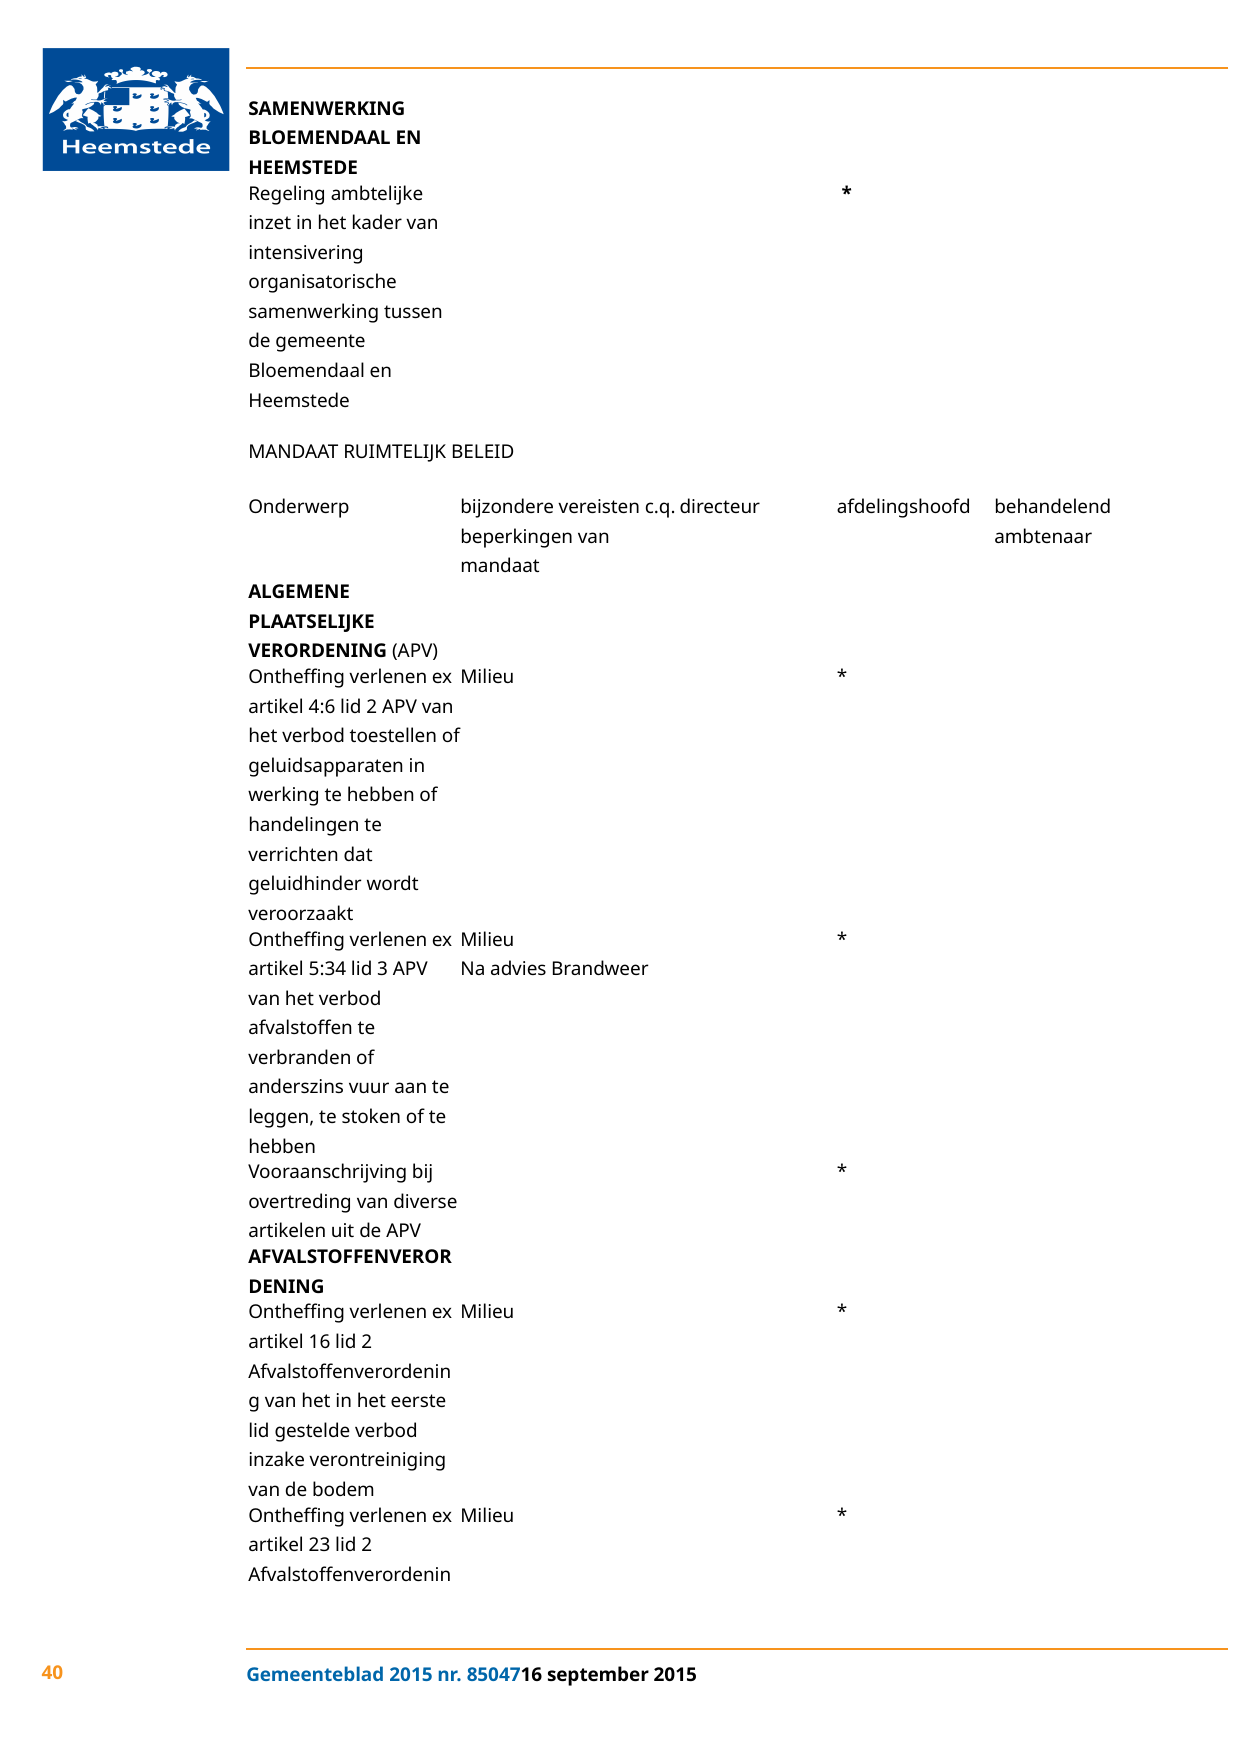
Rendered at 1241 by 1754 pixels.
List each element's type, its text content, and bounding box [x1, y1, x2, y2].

table_cell [994, 1502, 1152, 1587]
table_cell [679, 579, 837, 663]
table_cell [841, 95, 996, 180]
table_cell Ontheffing verlenen ex artikel 5:34 lid 3 APV van het verbod afvalstoffen te verbranden of anderszins vuur aan te leggen, te stoken of te hebben [248, 926, 460, 1158]
text MANDAAT RUIMTELIJK BELEID [248, 438, 1152, 464]
table_cell [994, 926, 1152, 1158]
table_cell [457, 180, 686, 412]
table_cell [457, 95, 686, 180]
table_cell Regeling ambtelijke inzet in het kader van intensivering organisatorische samenwerking tussen de gemeente Bloemendaal en Heemstede [248, 180, 457, 412]
table_cell [686, 180, 841, 412]
picture [41, 47, 231, 172]
table_header behandelend ambtenaar [994, 494, 1152, 578]
table_cell [460, 1244, 679, 1299]
table_cell [994, 1299, 1152, 1502]
table_cell * [837, 1299, 994, 1502]
table_cell Ontheffing verlenen ex artikel 16 lid 2 Afvalstoffenverordening van het in het eerste lid gestelde verbod inzake verontreiniging van de bodem [248, 1299, 460, 1502]
table_header Onderwerp [248, 494, 460, 578]
table_cell [679, 1244, 837, 1299]
table_cell [837, 579, 994, 663]
table_cell * [837, 1502, 994, 1587]
table_cell Vooraanschrijving bij overtreding van diverse artikelen uit de APV [248, 1159, 460, 1243]
table_cell [837, 1244, 994, 1299]
table_cell * [837, 1159, 994, 1243]
table_cell [460, 1159, 679, 1243]
table_header afdelingshoofd [837, 494, 994, 578]
table_cell [679, 926, 837, 1158]
table_cell Ontheffing verlenen ex artikel 4:6 lid 2 APV van het verbod toestellen of geluidsapparaten in werking te hebben of handelingen te verrichten dat geluidhinder wordt veroorzaakt [248, 663, 460, 926]
table_cell ALGEMENE PLAATSELIJKE VERORDENING (APV) [248, 579, 460, 663]
table_cell [996, 180, 1152, 412]
table_header bijzondere vereisten c.q. beperkingen van mandaat [460, 494, 679, 578]
table_cell [679, 1159, 837, 1243]
table_cell [994, 579, 1152, 663]
table_cell SAMENWERKING BLOEMENDAAL EN HEEMSTEDE [248, 95, 457, 180]
table_cell [686, 95, 841, 180]
table_cell [994, 1159, 1152, 1243]
table_cell Milieu Na advies Brandweer [460, 926, 679, 1158]
table_cell Milieu [460, 1299, 679, 1502]
table_cell [994, 663, 1152, 926]
table_cell * [837, 663, 994, 926]
table_cell Ontheffing verlenen ex artikel 23 lid 2 Afvalstoffenverordenin [248, 1502, 460, 1587]
table_cell [679, 1299, 837, 1502]
table_cell * [837, 926, 994, 1158]
table_cell [996, 95, 1152, 180]
table_cell [460, 579, 679, 663]
table_header directeur [679, 494, 837, 578]
table_cell AFVALSTOFFENVERORDENING [248, 1244, 460, 1299]
table_cell [994, 1244, 1152, 1299]
table_cell [679, 1502, 837, 1587]
table_cell Milieu [460, 1502, 679, 1587]
table_cell * [841, 180, 996, 412]
table_cell [679, 663, 837, 926]
table_cell Milieu [460, 663, 679, 926]
